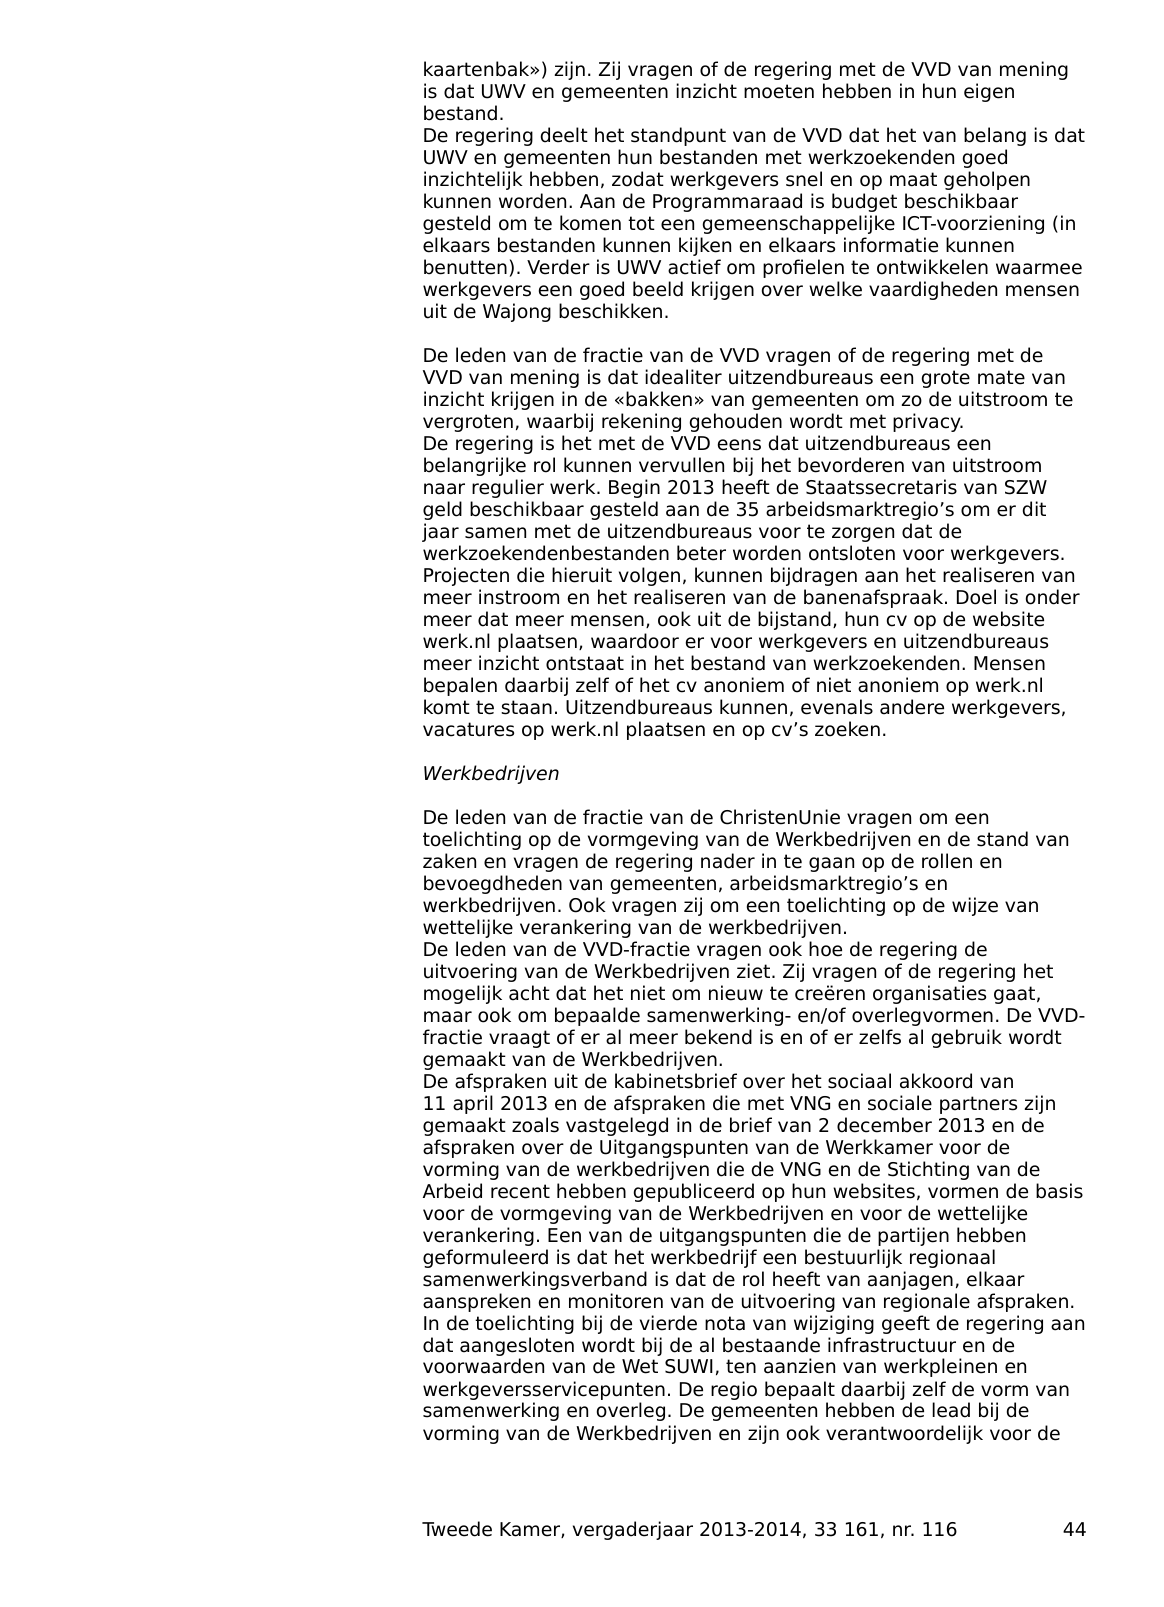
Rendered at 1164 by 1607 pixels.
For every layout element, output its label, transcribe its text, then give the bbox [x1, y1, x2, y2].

text De leden van de fractie van de VVD vragen of de regering met de VVD van mening is dat idealiter uitzendbureaus een grote mate van inzicht krijgen in de «bakken» van gemeenten om zo de uitstroom te vergroten, waarbij rekening gehouden wordt met privacy. [422, 345, 1087, 433]
text De regering is het met de VVD eens dat uitzendbureaus een belangrijke rol kunnen vervullen bij het bevorderen van uitstroom naar regulier werk. Begin 2013 heeft de Staatssecretaris van SZW geld beschikbaar gesteld aan de 35 arbeidsmarktregio’s om er dit jaar samen met de uitzendbureaus voor te zorgen dat de werkzoekendenbestanden beter worden ontsloten voor werkgevers. Projecten die hieruit volgen, kunnen bijdragen aan het realiseren van meer instroom en het realiseren van de banenafspraak. Doel is onder meer dat meer mensen, ook uit de bijstand, hun cv op de website werk.nl plaatsen, waardoor er voor werkgevers en uitzendbureaus meer inzicht ontstaat in het bestand van werkzoekenden. Mensen bepalen daarbij zelf of het cv anoniem of niet anoniem op werk.nl komt te staan. Uitzendbureaus kunnen, evenals andere werkgevers, vacatures op werk.nl plaatsen en op cv’s zoeken. [422, 433, 1087, 741]
text kaartenbak») zijn. Zij vragen of de regering met de VVD van mening is dat UWV en gemeenten inzicht moeten hebben in hun eigen bestand. [422, 59, 1087, 125]
text In de toelichting bij de vierde nota van wijziging geeft de regering aan dat aangesloten wordt bij de al bestaande infrastructuur en de voorwaarden van de Wet SUWI, ten aanzien van werkpleinen en werkgeversservicepunten. De regio bepaalt daarbij zelf de vorm van samenwerking en overleg. De gemeenten hebben de lead bij de vorming van de Werkbedrijven en zijn ook verantwoordelijk voor de [422, 1312, 1087, 1444]
subtitle Werkbedrijven [422, 763, 1087, 785]
text De regering deelt het standpunt van de VVD dat het van belang is dat UWV en gemeenten hun bestanden met werkzoekenden goed inzichtelijk hebben, zodat werkgevers snel en op maat geholpen kunnen worden. Aan de Programmaraad is budget beschikbaar gesteld om te komen tot een gemeenschappelijke ICT-voorziening (in elkaars bestanden kunnen kijken en elkaars informatie kunnen benutten). Verder is UWV actief om profielen te ontwikkelen waarmee werkgevers een goed beeld krijgen over welke vaardigheden mensen uit de Wajong beschikken. [422, 125, 1087, 323]
text De afspraken uit de kabinetsbrief over het sociaal akkoord van 11 april 2013 en de afspraken die met VNG en sociale partners zijn gemaakt zoals vastgelegd in de brief van 2 december 2013 en de afspraken over de Uitgangspunten van de Werkkamer voor de vorming van de werkbedrijven die de VNG en de Stichting van de Arbeid recent hebben gepubliceerd op hun websites, vormen de basis voor de vormgeving van de Werkbedrijven en voor de wettelijke verankering. Een van de uitgangspunten die de partijen hebben geformuleerd is dat het werkbedrijf een bestuurlijk regionaal samenwerkingsverband is dat de rol heeft van aanjagen, elkaar aanspreken en monitoren van de uitvoering van regionale afspraken. [422, 1071, 1087, 1312]
text De leden van de fractie van de ChristenUnie vragen om een toelichting op de vormgeving van de Werkbedrijven en de stand van zaken en vragen de regering nader in te gaan op de rollen en bevoegdheden van gemeenten, arbeidsmarktregio’s en werkbedrijven. Ook vragen zij om een toelichting op de wijze van wettelijke verankering van de werkbedrijven. [422, 807, 1087, 939]
text De leden van de VVD-fractie vragen ook hoe de regering de uitvoering van de Werkbedrijven ziet. Zij vragen of de regering het mogelijk acht dat het niet om nieuw te creëren organisaties gaat, maar ook om bepaalde samenwerking- en/of overlegvormen. De VVD-fractie vraagt of er al meer bekend is en of er zelfs al gebruik wordt gemaakt van de Werkbedrijven. [422, 939, 1087, 1071]
